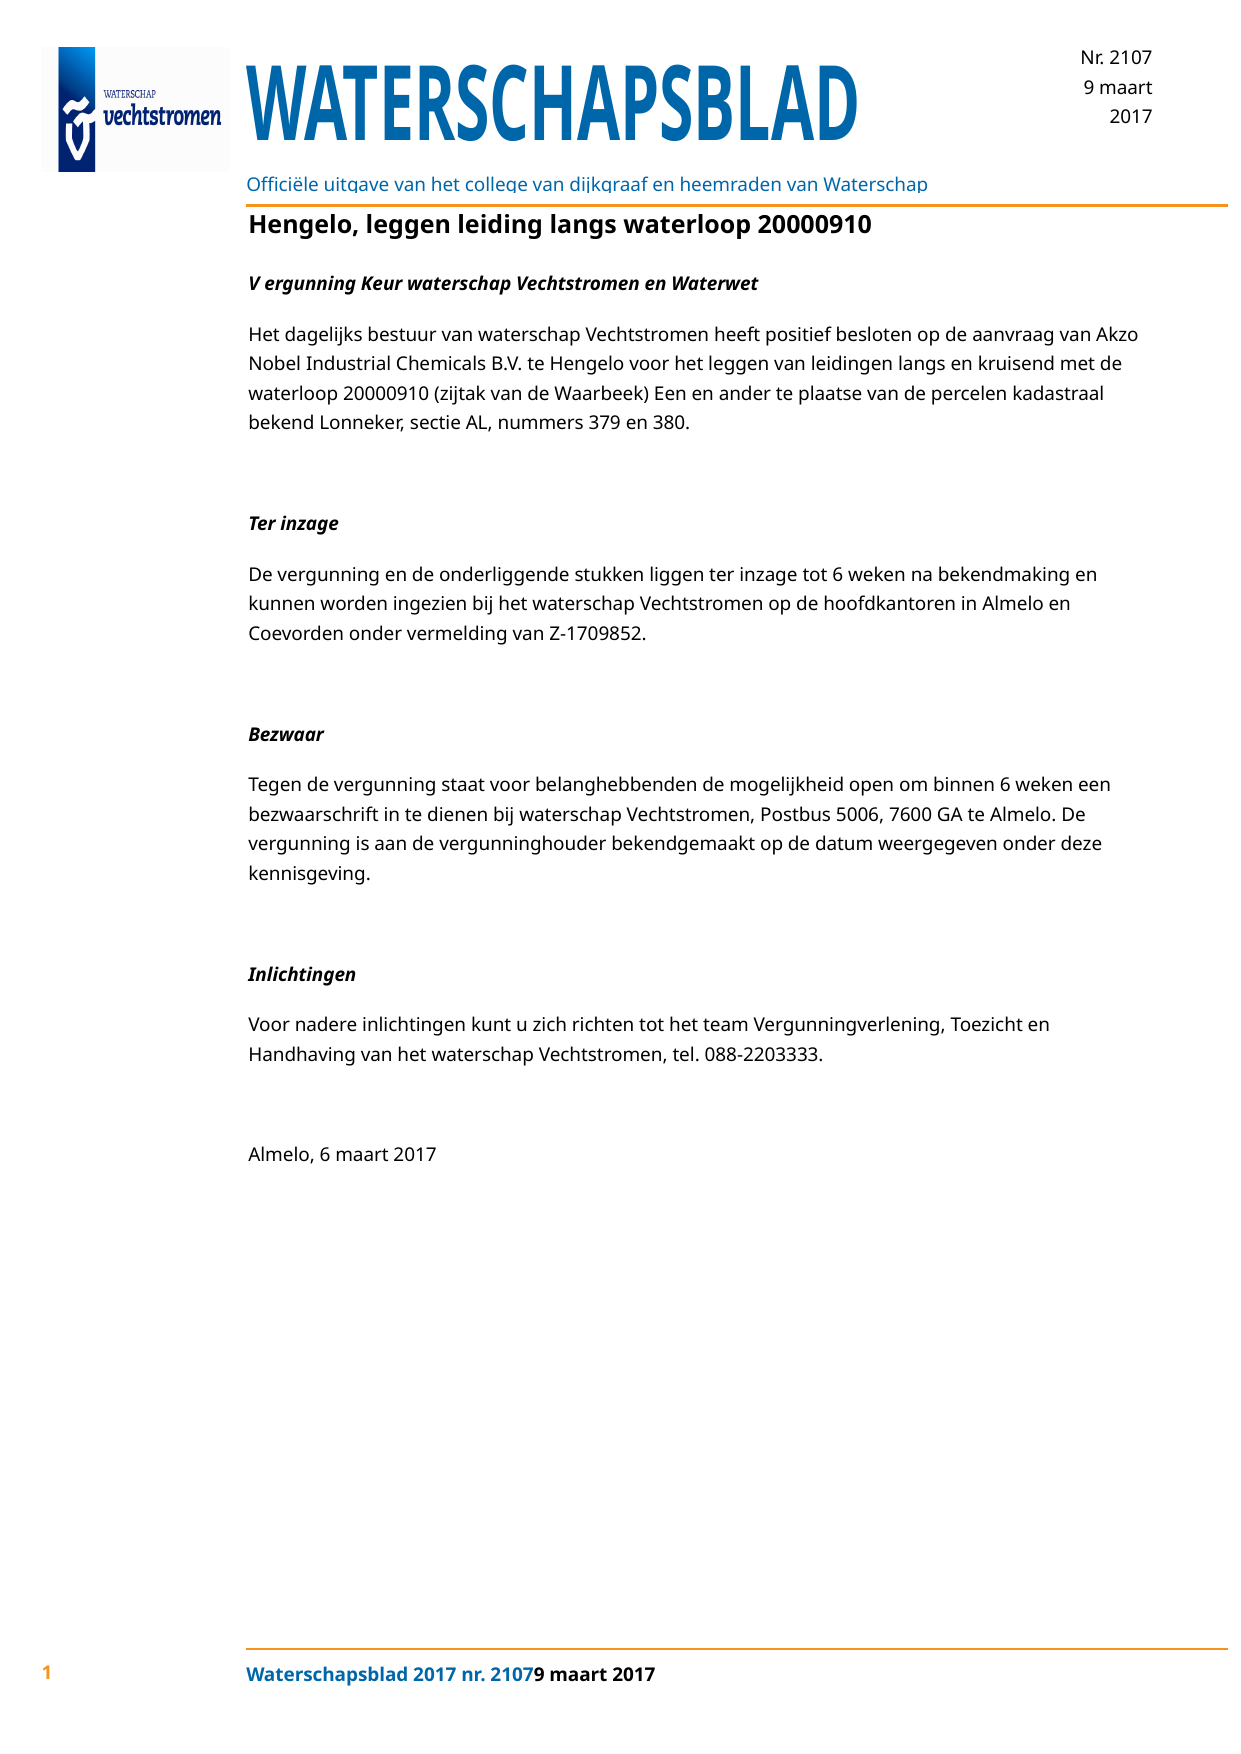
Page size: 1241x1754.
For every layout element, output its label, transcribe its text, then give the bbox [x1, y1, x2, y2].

text Tegen de vergunning staat voor belanghebbenden de mogelijkheid open om binnen 6 weken een bezwaarschrift in te dienen bij waterschap Vechtstromen, Postbus 5006, 7600 GA te Almelo. De vergunning is aan de vergunninghouder bekendgemaakt op de datum weergegeven onder deze kennisgeving. [248, 771, 1152, 886]
text Inlichtingen [248, 961, 1152, 986]
text Almelo, 6 maart 2017 [248, 1142, 1152, 1167]
text V ergunning Keur waterschap Vechtstromen en Waterwet [248, 270, 1152, 296]
text Voor nadere inlichtingen kunt u zich richten tot het team Vergunningverlening, Toezicht en Handhaving van het waterschap Vechtstromen, tel. 088-2203333. [248, 1011, 1152, 1066]
text Hengelo, leggen leiding langs waterloop 20000910 [248, 207, 1152, 241]
text Het dagelijks bestuur van waterschap Vechtstromen heeft positief besloten op de aanvraag van Akzo Nobel Industrial Chemicals B.V. te Hengelo voor het leggen van leidingen langs en kruisend met de waterloop 20000910 (zijtak van de Waarbeek) Een en ander te plaatse van de percelen kadastraal bekend Lonneker, sectie AL, nummers 379 en 380. [248, 321, 1152, 435]
picture [41, 47, 231, 172]
text Bezwaar [248, 721, 1152, 746]
text Ter inzage [248, 510, 1152, 536]
text De vergunning en de onderliggende stukken liggen ter inzage tot 6 weken na bekendmaking en kunnen worden ingezien bij het waterschap Vechtstromen op de hoofdkantoren in Almelo en Coevorden onder vermelding van Z-1709852. [248, 561, 1152, 646]
